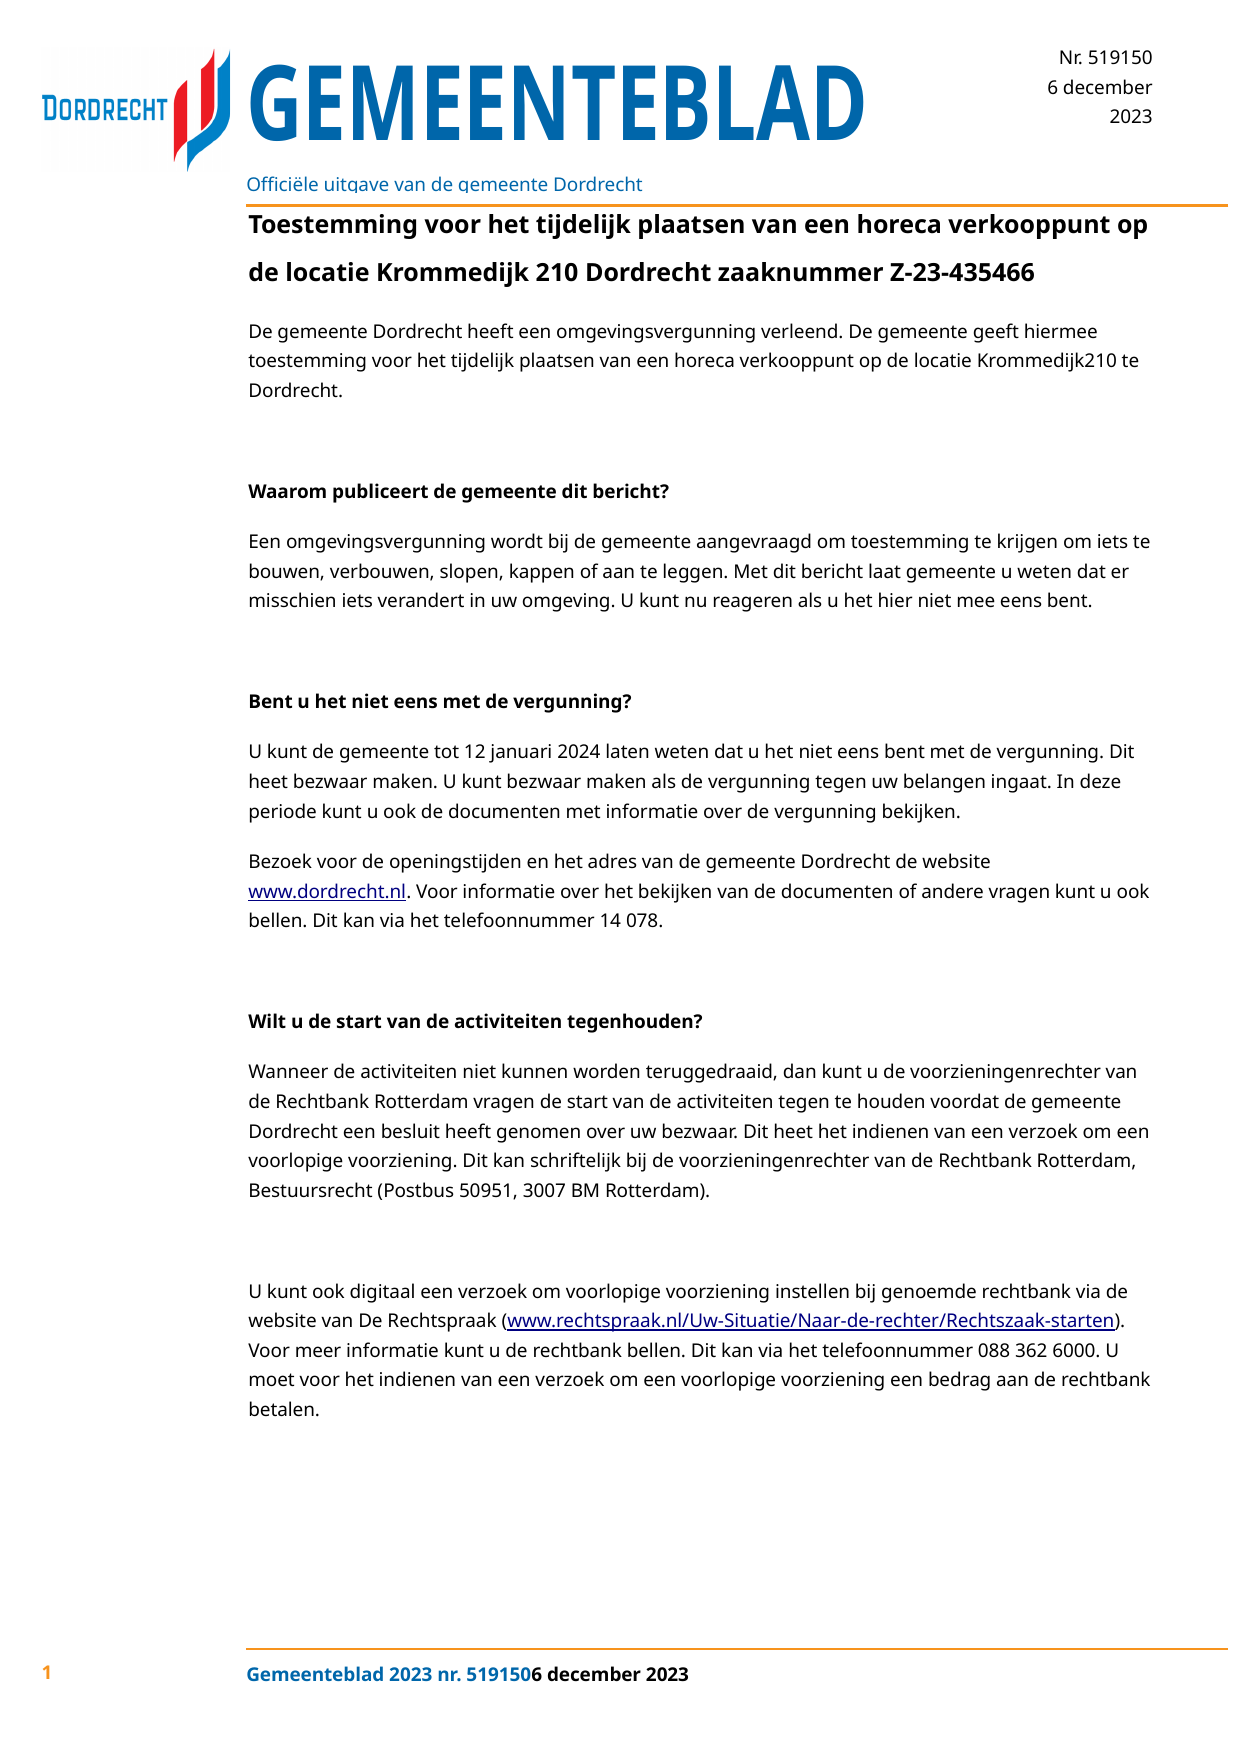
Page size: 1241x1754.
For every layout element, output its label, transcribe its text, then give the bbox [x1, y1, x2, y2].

text Bent u het niet eens met de vergunning? [248, 688, 1152, 714]
text U kunt de gemeente tot 12 januari 2024 laten weten dat u het niet eens bent met de vergunning. Dit heet bezwaar maken. U kunt bezwaar maken als de vergunning tegen uw belangen ingaat. In deze periode kunt u ook de documenten met informatie over de vergunning bekijken. [248, 739, 1152, 824]
text Waarom publiceert de gemeente dit bericht? [248, 478, 1152, 504]
text U kunt ook digitaal een verzoek om voorlopige voorziening instellen bij genoemde rechtbank via de website van De Rechtspraak (www.rechtspraak.nl/Uw-Situatie/Naar-de-rechter/Rechtszaak-starten). Voor meer informatie kunt u de rechtbank bellen. Dit kan via het telefoonnummer 088 362 6000. U moet voor het indienen van een verzoek om een voorlopige voorziening een bedrag aan de rechtbank betalen. [248, 1278, 1152, 1422]
text Wilt u de start van de activiteiten tegenhouden? [248, 1008, 1152, 1034]
text De gemeente Dordrecht heeft een omgevingsvergunning verleend. De gemeente geeft hiermee toestemming voor het tijdelijk plaatsen van een horeca verkooppunt op de locatie Krommedijk210 te Dordrecht. [248, 318, 1152, 403]
text Wanneer de activiteiten niet kunnen worden teruggedraaid, dan kunt u de voorzieningenrechter van de Rechtbank Rotterdam vragen de start van de activiteiten tegen te houden voordat de gemeente Dordrecht een besluit heeft genomen over uw bezwaar. Dit heet het indienen van een verzoek om een voorlopige voorziening. Dit kan schriftelijk bij de voorzieningenrechter van de Rechtbank Rotterdam, Bestuursrecht (Postbus 50951, 3007 BM Rotterdam). [248, 1059, 1152, 1203]
picture [41, 47, 231, 172]
text Een omgevingsvergunning wordt bij de gemeente aangevraagd om toestemming te krijgen om iets te bouwen, verbouwen, slopen, kappen of aan te leggen. Met dit bericht laat gemeente u weten dat er misschien iets verandert in uw omgeving. U kunt nu reageren als u het hier niet mee eens bent. [248, 528, 1152, 613]
text Toestemming voor het tijdelijk plaatsen van een horeca verkooppunt op de locatie Krommedijk 210 Dordrecht zaaknummer Z-23-435466 [248, 207, 1152, 288]
text Bezoek voor de openingstijden en het adres van de gemeente Dordrecht de website www.dordrecht.nl. Voor informatie over het bekijken van de documenten of andere vragen kunt u ook bellen. Dit kan via het telefoonnummer 14 078. [248, 848, 1152, 933]
